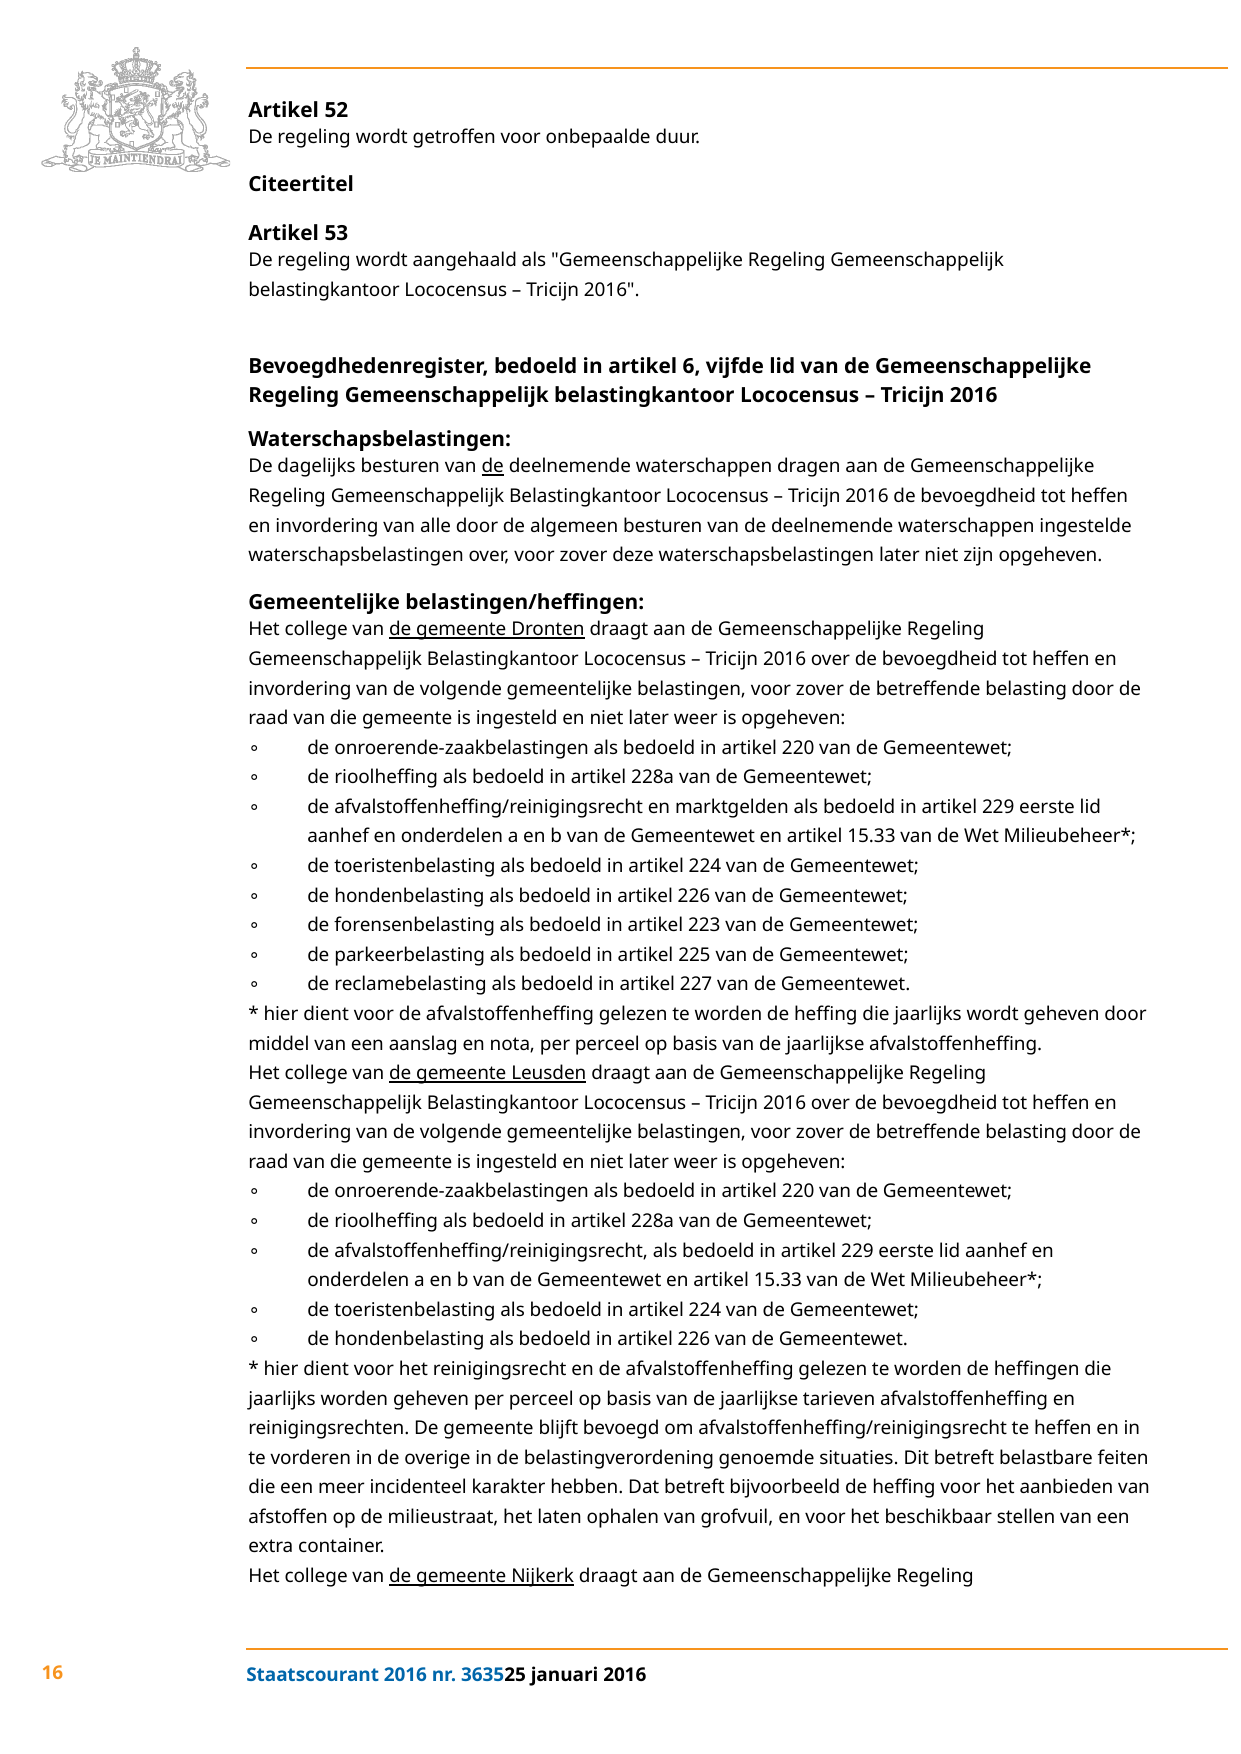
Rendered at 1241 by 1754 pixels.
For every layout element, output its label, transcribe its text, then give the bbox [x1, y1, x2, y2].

list de onroerende-zaakbelastingen als bedoeld in artikel 220 van de Gemeentewet; [248, 1178, 1152, 1203]
text Gemeentelijke belastingen/heffingen: [248, 587, 1152, 616]
list de toeristenbelasting als bedoeld in artikel 224 van de Gemeentewet; [248, 852, 1152, 878]
text Het college van de gemeente Leusden draagt aan de Gemeenschappelijke Regeling Gemeenschappelijk Belastingkantoor Lococensus – Tricijn 2016 over de bevoegdheid tot heffen en invordering van de volgende gemeentelijke belastingen, voor zover de betreffende belasting door de raad van die gemeente is ingesteld en niet later weer is opgeheven: [248, 1059, 1152, 1174]
text Het college van de gemeente Dronten draagt aan de Gemeenschappelijke Regeling Gemeenschappelijk Belastingkantoor Lococensus – Tricijn 2016 over de bevoegdheid tot heffen en invordering van de volgende gemeentelijke belastingen, voor zover de betreffende belasting door de raad van die gemeente is ingesteld en niet later weer is opgeheven: [248, 616, 1152, 730]
list de forensenbelasting als bedoeld in artikel 223 van de Gemeentewet; [248, 911, 1152, 937]
list de afvalstoffenheffing/reinigingsrecht, als bedoeld in artikel 229 eerste lid aanhef en onderdelen a en b van de Gemeentewet en artikel 15.33 van de Wet Milieubeheer*; [248, 1237, 1152, 1292]
list de toeristenbelasting als bedoeld in artikel 224 van de Gemeentewet; [248, 1296, 1152, 1322]
text Artikel 52 [248, 95, 1152, 123]
list de parkeerbelasting als bedoeld in artikel 225 van de Gemeentewet; [248, 941, 1152, 967]
text * hier dient voor het reinigingsrecht en de afvalstoffenheffing gelezen te worden de heffingen die jaarlijks worden geheven per perceel op basis van de jaarlijkse tarieven afvalstoffenheffing en reinigingsrechten. De gemeente blijft bevoegd om afvalstoffenheffing/reinigingsrecht te heffen en in te vorderen in de overige in de belastingverordening genoemde situaties. Dit betreft belastbare feiten die een meer incidenteel karakter hebben. Dat betreft bijvoorbeeld de heffing voor het aanbieden van afstoffen op de milieustraat, het laten ophalen van grofvuil, en voor het beschikbaar stellen van een extra container. [248, 1355, 1152, 1558]
text De dagelijks besturen van de deelnemende waterschappen dragen aan de Gemeenschappelijke Regeling Gemeenschappelijk Belastingkantoor Lococensus – Tricijn 2016 de bevoegdheid tot heffen en invordering van alle door de algemeen besturen van de deelnemende waterschappen ingestelde waterschapsbelastingen over, voor zover deze waterschapsbelastingen later niet zijn opgeheven. [248, 453, 1152, 567]
list de hondenbelasting als bedoeld in artikel 226 van de Gemeentewet. [248, 1326, 1152, 1351]
list de onroerende-zaakbelastingen als bedoeld in artikel 220 van de Gemeentewet; [248, 734, 1152, 759]
text De regeling wordt aangehaald als "Gemeenschappelijke Regeling Gemeenschappelijk belastingkantoor Lococensus – Tricijn 2016". [248, 247, 1152, 302]
text Artikel 53 [248, 218, 1152, 247]
list de hondenbelasting als bedoeld in artikel 226 van de Gemeentewet; [248, 882, 1152, 907]
text Waterschapsbelastingen: [248, 424, 1152, 453]
text Het college van de gemeente Nijkerk draagt aan de Gemeenschappelijke Regeling [248, 1562, 1152, 1588]
text Citeertitel [248, 169, 1152, 197]
text Bevoegdhedenregister, bedoeld in artikel 6, vijfde lid van de Gemeenschappelijke Regeling Gemeenschappelijk belastingkantoor Lococensus – Tricijn 2016 [248, 351, 1152, 408]
list de rioolheffing als bedoeld in artikel 228a van de Gemeentewet; [248, 763, 1152, 789]
list de rioolheffing als bedoeld in artikel 228a van de Gemeentewet; [248, 1207, 1152, 1233]
picture [41, 47, 231, 172]
text De regeling wordt getroffen voor onbepaalde duur. [248, 123, 1152, 149]
list de afvalstoffenheffing/reinigingsrecht en marktgelden als bedoeld in artikel 229 eerste lid aanhef en onderdelen a en b van de Gemeentewet en artikel 15.33 van de Wet Milieubeheer*; [248, 793, 1152, 848]
list de reclamebelasting als bedoeld in artikel 227 van de Gemeentewet. [248, 971, 1152, 996]
text * hier dient voor de afvalstoffenheffing gelezen te worden de heffing die jaarlijks wordt geheven door middel van een aanslag en nota, per perceel op basis van de jaarlijkse afvalstoffenheffing. [248, 1000, 1152, 1055]
